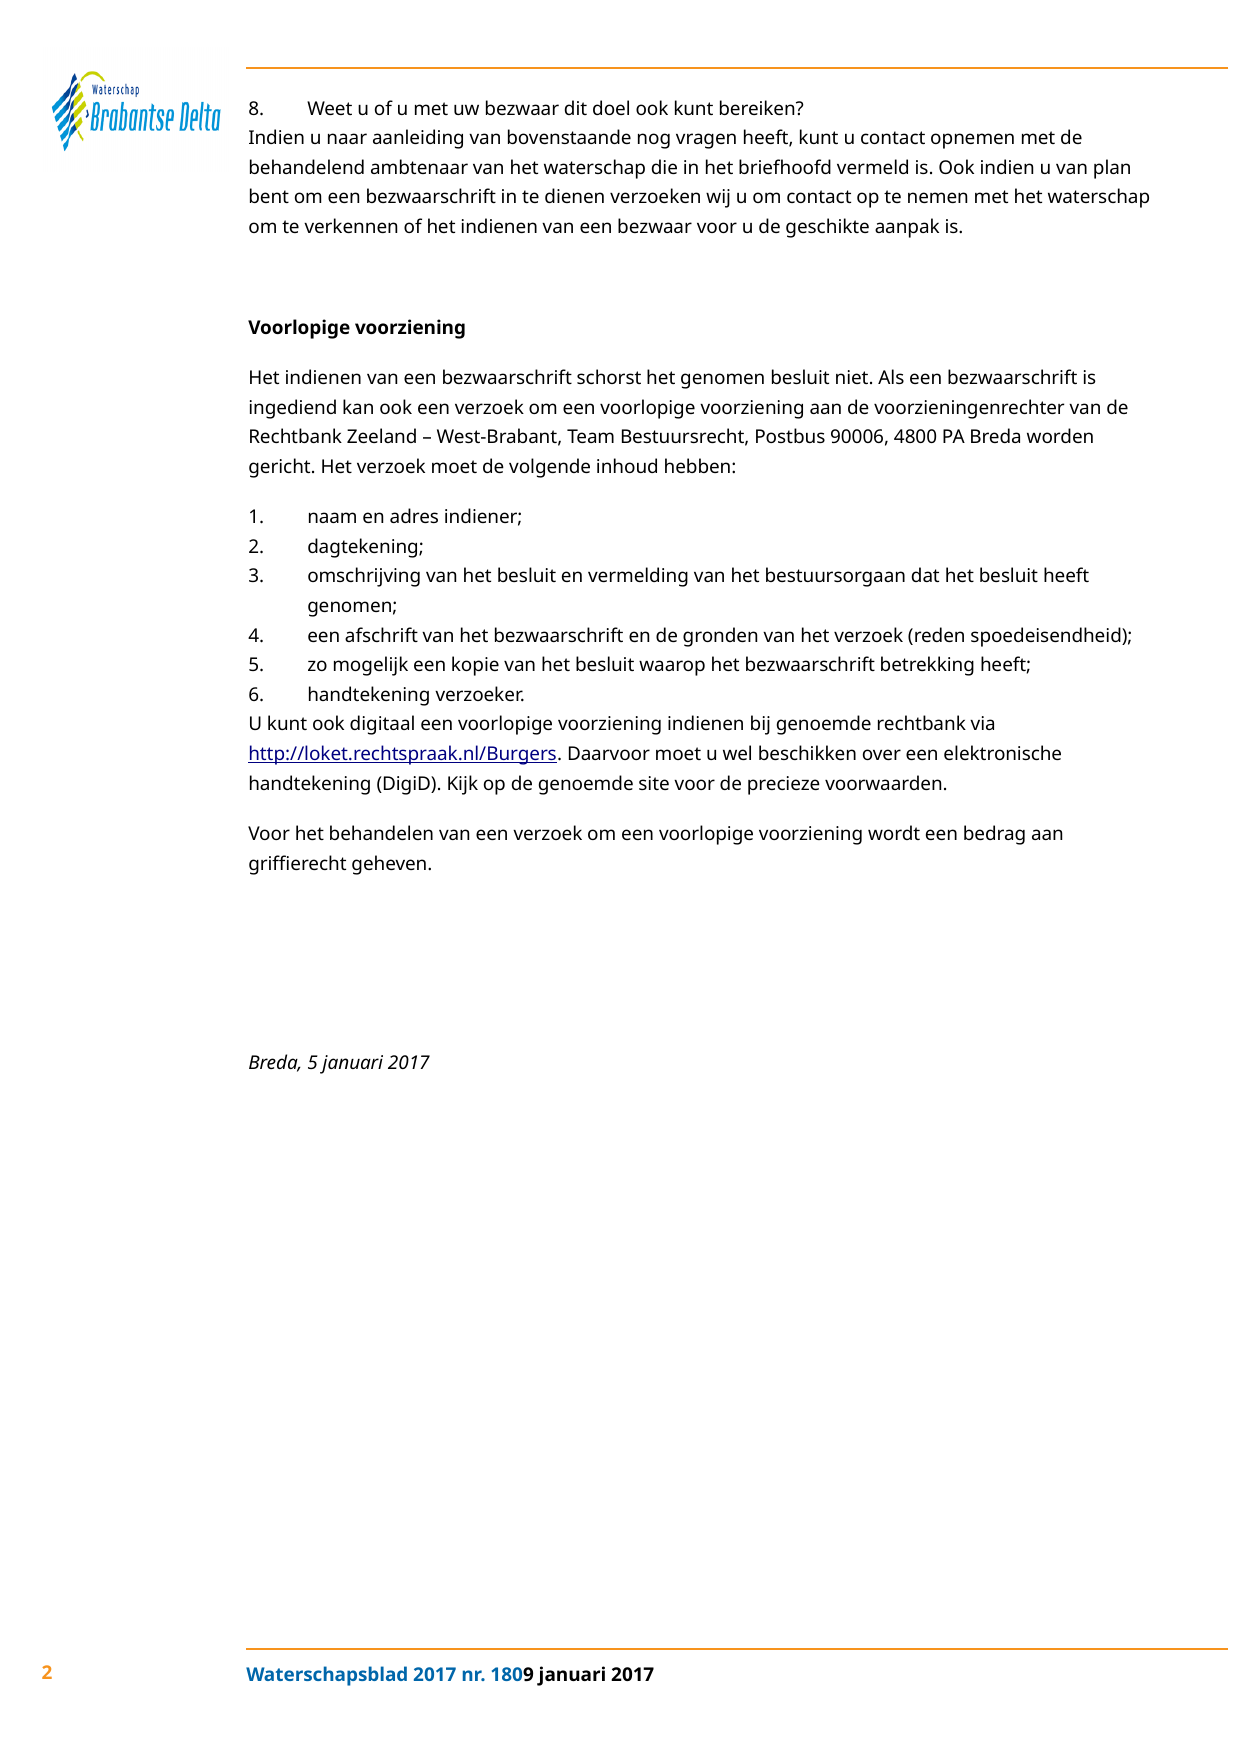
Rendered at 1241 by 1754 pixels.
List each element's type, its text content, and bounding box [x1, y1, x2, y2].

text Het indienen van een bezwaarschrift schorst het genomen besluit niet. Als een bezwaarschrift is ingediend kan ook een verzoek om een voorlopige voorziening aan de voorzieningenrechter van de Rechtbank Zeeland – West-Brabant, Team Bestuursrecht, Postbus 90006, 4800 PA Breda worden gericht. Het verzoek moet de volgende inhoud hebben: [248, 364, 1152, 479]
list omschrijving van het besluit en vermelding van het bestuursorgaan dat het besluit heeft genomen; [248, 563, 1152, 618]
list Weet u of u met uw bezwaar dit doel ook kunt bereiken? [248, 95, 1152, 121]
text Breda, 5 januari 2017 [248, 1049, 1152, 1074]
list handtekening verzoeker. [248, 681, 1152, 707]
list dagtekening; [248, 533, 1152, 559]
text Indien u naar aanleiding van bovenstaande nog vragen heeft, kunt u contact opnemen met de behandelend ambtenaar van het waterschap die in het briefhoofd vermeld is. Ook indien u van plan bent om een bezwaarschrift in te dienen verzoeken wij u om contact op te nemen met het waterschap om te verkennen of het indienen van een bezwaar voor u de geschikte aanpak is. [248, 124, 1152, 239]
text Voorlopige voorziening [248, 314, 1152, 340]
text U kunt ook digitaal een voorlopige voorziening indienen bij genoemde rechtbank via http://loket.rechtspraak.nl/Burgers. Daarvoor moet u wel beschikken over een elektronische handtekening (DigiD). Kijk op de genoemde site voor de precieze voorwaarden. [248, 711, 1152, 796]
picture [41, 47, 231, 172]
list zo mogelijk een kopie van het besluit waarop het bezwaarschrift betrekking heeft; [248, 651, 1152, 677]
list een afschrift van het bezwaarschrift en de gronden van het verzoek (reden spoedeisendheid); [248, 622, 1152, 648]
list naam en adres indiener; [248, 503, 1152, 529]
text Voor het behandelen van een verzoek om een voorlopige voorziening wordt een bedrag aan griffierecht geheven. [248, 820, 1152, 876]
